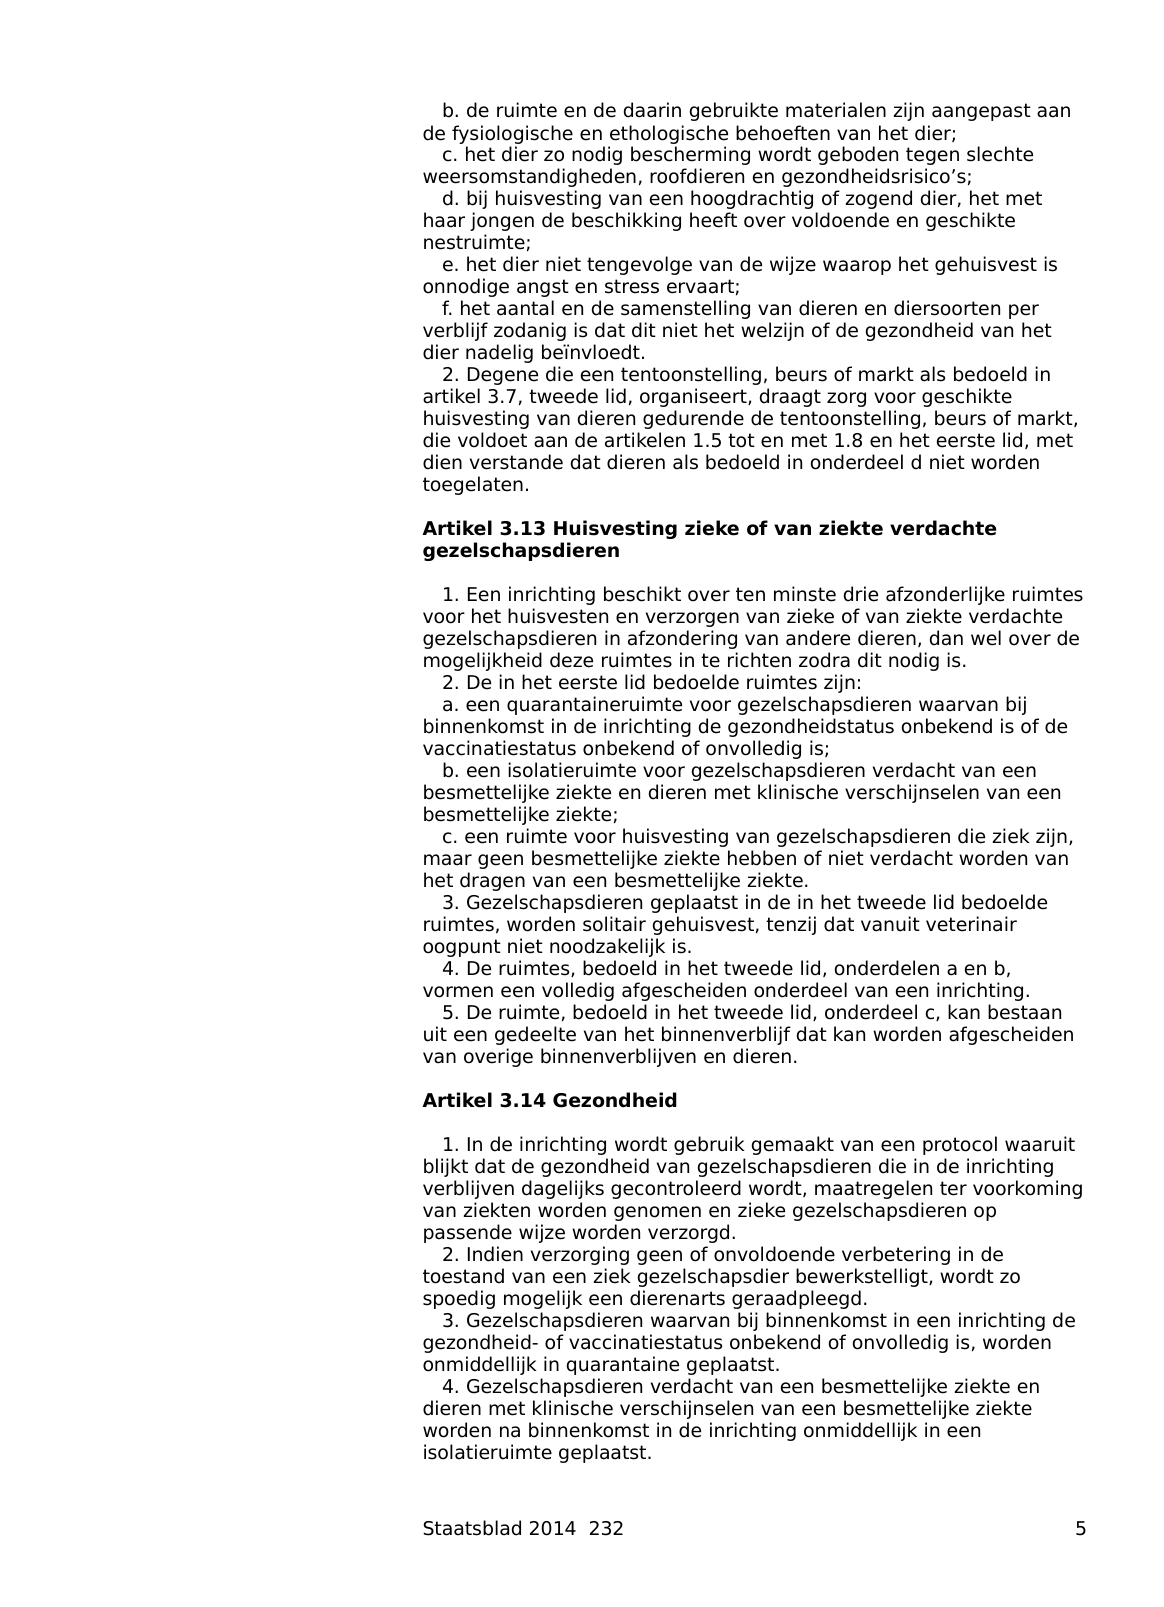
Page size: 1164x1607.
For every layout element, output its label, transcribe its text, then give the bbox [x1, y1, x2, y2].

text 3. Gezelschapsdieren geplaatst in de in het tweede lid bedoelde ruimtes, worden solitair gehuisvest, tenzij dat vanuit veterinair oogpunt niet noodzakelijk is. [422, 892, 1087, 958]
text a. een quarantaineruimte voor gezelschapsdieren waarvan bij binnenkomst in de inrichting de gezondheidstatus onbekend is of de vaccinatiestatus onbekend of onvolledig is; [422, 694, 1087, 760]
text 2. De in het eerste lid bedoelde ruimtes zijn: [422, 672, 1087, 694]
text b. een isolatieruimte voor gezelschapsdieren verdacht van een besmettelijke ziekte en dieren met klinische verschijnselen van een besmettelijke ziekte; [422, 760, 1087, 826]
text d. bij huisvesting van een hoogdrachtig of zogend dier, het met haar jongen de beschikking heeft over voldoende en geschikte nestruimte; [422, 188, 1087, 254]
text b. de ruimte en de daarin gebruikte materialen zijn aangepast aan de fysiologische en ethologische behoeften van het dier; [422, 100, 1087, 144]
subtitle Artikel 3.13 Huisvesting zieke of van ziekte verdachte gezelschapsdieren [422, 518, 1087, 562]
text c. het dier zo nodig bescherming wordt geboden tegen slechte weersomstandigheden, roofdieren en gezondheidsrisico’s; [422, 144, 1087, 188]
text 5. De ruimte, bedoeld in het tweede lid, onderdeel c, kan bestaan uit een gedeelte van het binnenverblijf dat kan worden afgescheiden van overige binnenverblijven en dieren. [422, 1002, 1087, 1068]
text e. het dier niet tengevolge van de wijze waarop het gehuisvest is onnodige angst en stress ervaart; [422, 254, 1087, 298]
text 1. In de inrichting wordt gebruik gemaakt van een protocol waaruit blijkt dat de gezondheid van gezelschapsdieren die in de inrichting verblijven dagelijks gecontroleerd wordt, maatregelen ter voorkoming van ziekten worden genomen en zieke gezelschapsdieren op passende wijze worden verzorgd. [422, 1134, 1087, 1244]
text c. een ruimte voor huisvesting van gezelschapsdieren die ziek zijn, maar geen besmettelijke ziekte hebben of niet verdacht worden van het dragen van een besmettelijke ziekte. [422, 826, 1087, 892]
text 3. Gezelschapsdieren waarvan bij binnenkomst in een inrichting de gezondheid- of vaccinatiestatus onbekend of onvolledig is, worden onmiddellijk in quarantaine geplaatst. [422, 1310, 1087, 1376]
text 4. Gezelschapsdieren verdacht van een besmettelijke ziekte en dieren met klinische verschijnselen van een besmettelijke ziekte worden na binnenkomst in de inrichting onmiddellijk in een isolatieruimte geplaatst. [422, 1376, 1087, 1464]
text 4. De ruimtes, bedoeld in het tweede lid, onderdelen a en b, vormen een volledig afgescheiden onderdeel van een inrichting. [422, 958, 1087, 1002]
text 1. Een inrichting beschikt over ten minste drie afzonderlijke ruimtes voor het huisvesten en verzorgen van zieke of van ziekte verdachte gezelschapsdieren in afzondering van andere dieren, dan wel over de mogelijkheid deze ruimtes in te richten zodra dit nodig is. [422, 584, 1087, 672]
subtitle Artikel 3.14 Gezondheid [422, 1090, 1087, 1112]
text f. het aantal en de samenstelling van dieren en diersoorten per verblijf zodanig is dat dit niet het welzijn of de gezondheid van het dier nadelig beïnvloedt. [422, 298, 1087, 364]
text 2. Degene die een tentoonstelling, beurs of markt als bedoeld in artikel 3.7, tweede lid, organiseert, draagt zorg voor geschikte huisvesting van dieren gedurende de tentoonstelling, beurs of markt, die voldoet aan de artikelen 1.5 tot en met 1.8 en het eerste lid, met dien verstande dat dieren als bedoeld in onderdeel d niet worden toegelaten. [422, 364, 1087, 496]
text 2. Indien verzorging geen of onvoldoende verbetering in de toestand van een ziek gezelschapsdier bewerkstelligt, wordt zo spoedig mogelijk een dierenarts geraadpleegd. [422, 1244, 1087, 1310]
